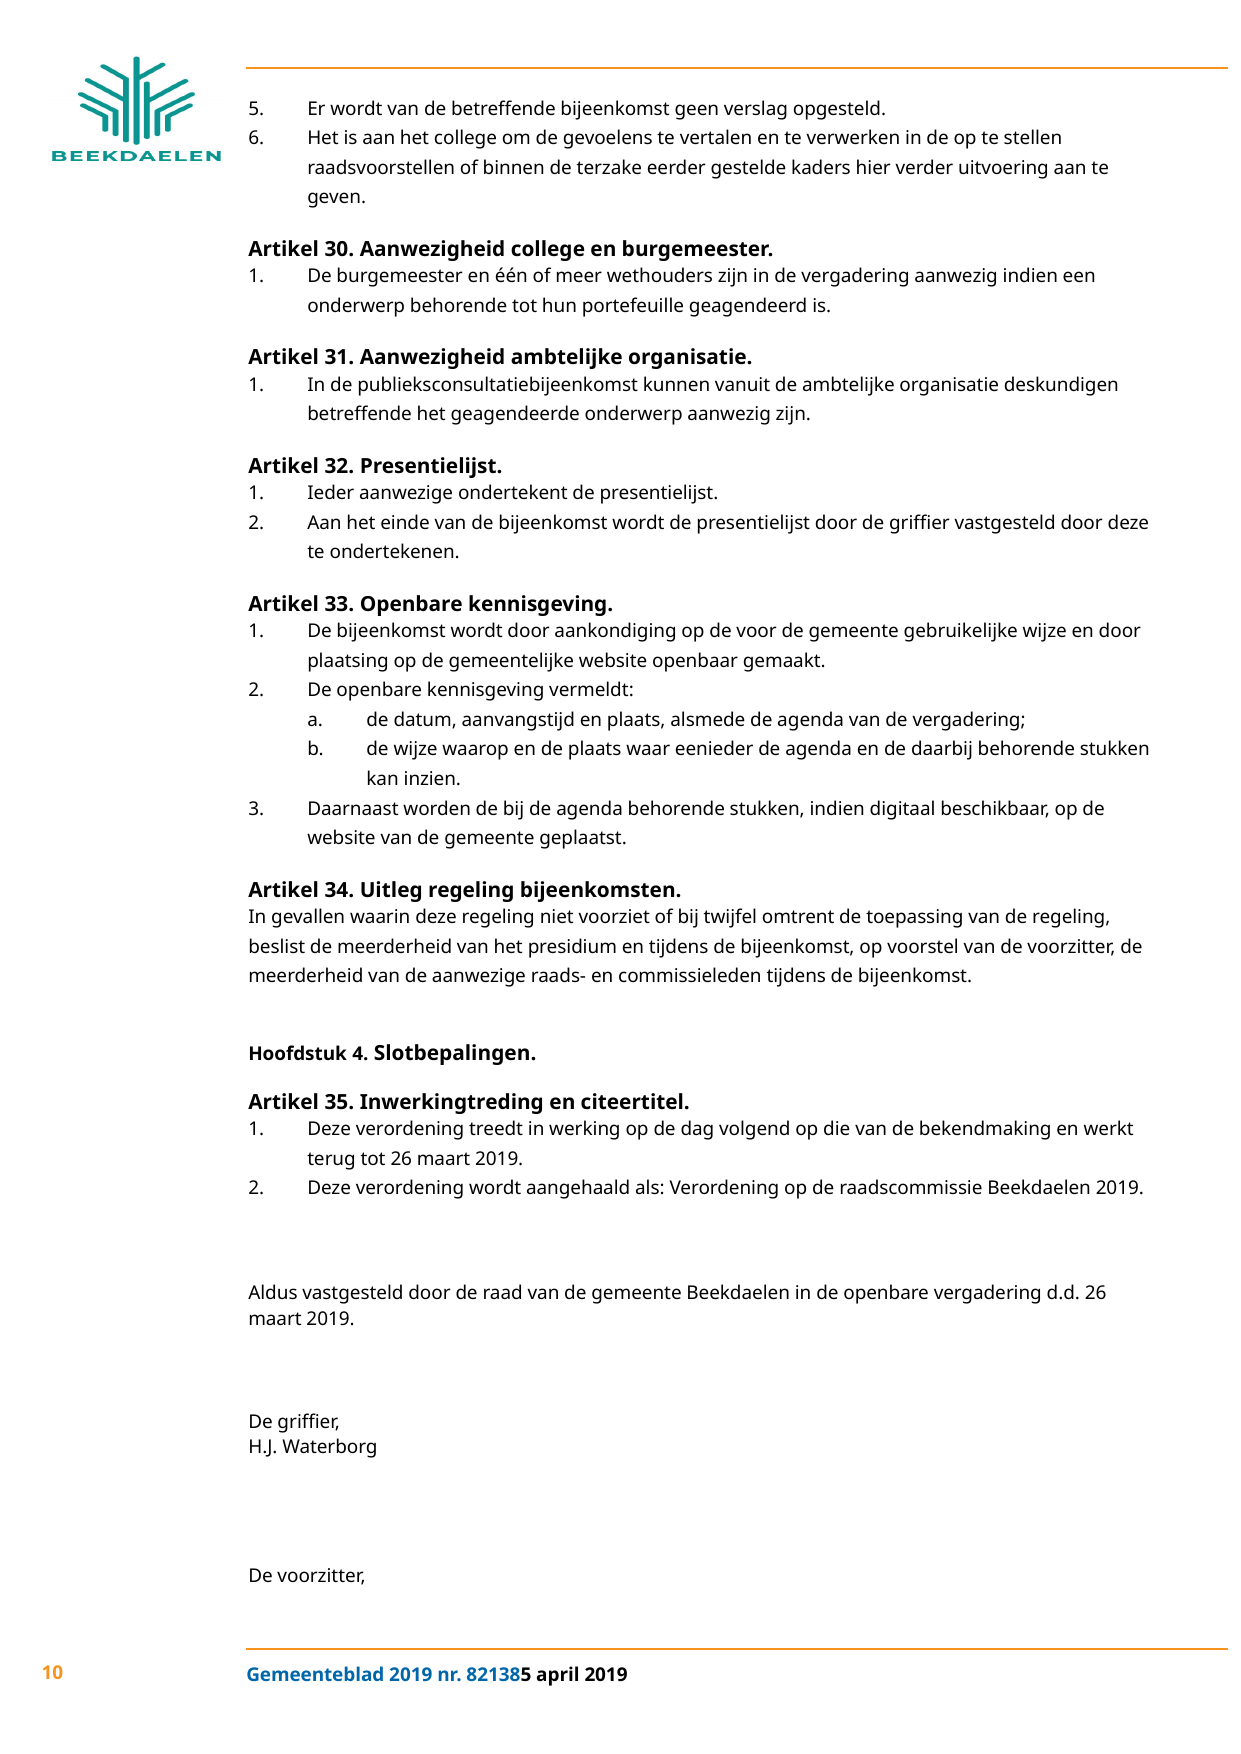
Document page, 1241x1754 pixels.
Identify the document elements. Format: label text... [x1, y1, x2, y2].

text De voorzitter, [248, 1562, 1152, 1588]
list De burgemeester en één of meer wethouders zijn in de vergadering aanwezig indien een onderwerp behorende tot hun portefeuille geagendeerd is. [248, 262, 1152, 318]
list In de publieksconsultatiebijeenkomst kunnen vanuit de ambtelijke organisatie deskundigen betreffende het geagendeerde onderwerp aanwezig zijn. [248, 371, 1152, 426]
text De griffier, [248, 1408, 1152, 1434]
text Aldus vastgesteld door de raad van de gemeente Beekdaelen in de openbare vergadering d.d. 26 maart 2019. [248, 1279, 1152, 1331]
text Artikel 30. Aanwezigheid college en burgemeester. [248, 234, 1152, 262]
list De openbare kennisgeving vermeldt: [248, 676, 1152, 702]
list de datum, aanvangstijd en plaats, alsmede de agenda van de vergadering; [307, 706, 1152, 732]
list Daarnaast worden de bij de agenda behorende stukken, indien digitaal beschikbaar, op de website van de gemeente geplaatst. [248, 795, 1152, 850]
list Er wordt van de betreffende bijeenkomst geen verslag opgesteld. [248, 95, 1152, 121]
list Aan het einde van de bijeenkomst wordt de presentielijst door de griffier vastgesteld door deze te ondertekenen. [248, 509, 1152, 564]
text Artikel 33. Openbare kennisgeving. [248, 589, 1152, 617]
list Deze verordening treedt in werking op de dag volgend op die van de bekendmaking en werkt terug tot 26 maart 2019. [248, 1115, 1152, 1171]
picture [41, 47, 231, 172]
text Artikel 32. Presentielijst. [248, 451, 1152, 479]
text Artikel 31. Aanwezigheid ambtelijke organisatie. [248, 342, 1152, 371]
list de wijze waarop en de plaats waar eenieder de agenda en de daarbij behorende stukken kan inzien. [307, 736, 1152, 791]
list Deze verordening wordt aangehaald als: Verordening op de raadscommissie Beekdaelen 2019. [248, 1174, 1152, 1200]
text Hoofdstuk 4. Slotbepalingen. [248, 1038, 1152, 1066]
text Artikel 34. Uitleg regeling bijeenkomsten. [248, 875, 1152, 903]
list De bijeenkomst wordt door aankondiging op de voor de gemeente gebruikelijke wijze en door plaatsing op de gemeentelijke website openbaar gemaakt. [248, 617, 1152, 673]
text Artikel 35. Inwerkingtreding en citeertitel. [248, 1087, 1152, 1115]
text In gevallen waarin deze regeling niet voorziet of bij twijfel omtrent de toepassing van de regeling, beslist de meerderheid van het presidium en tijdens de bijeenkomst, op voorstel van de voorzitter, de meerderheid van de aanwezige raads- en commissieleden tijdens de bijeenkomst. [248, 903, 1152, 988]
list Ieder aanwezige ondertekent de presentielijst. [248, 479, 1152, 505]
text H.J. Waterborg [248, 1434, 1152, 1459]
list Het is aan het college om de gevoelens te vertalen en te verwerken in de op te stellen raadsvoorstellen of binnen de terzake eerder gestelde kaders hier verder uitvoering aan te geven. [248, 124, 1152, 209]
